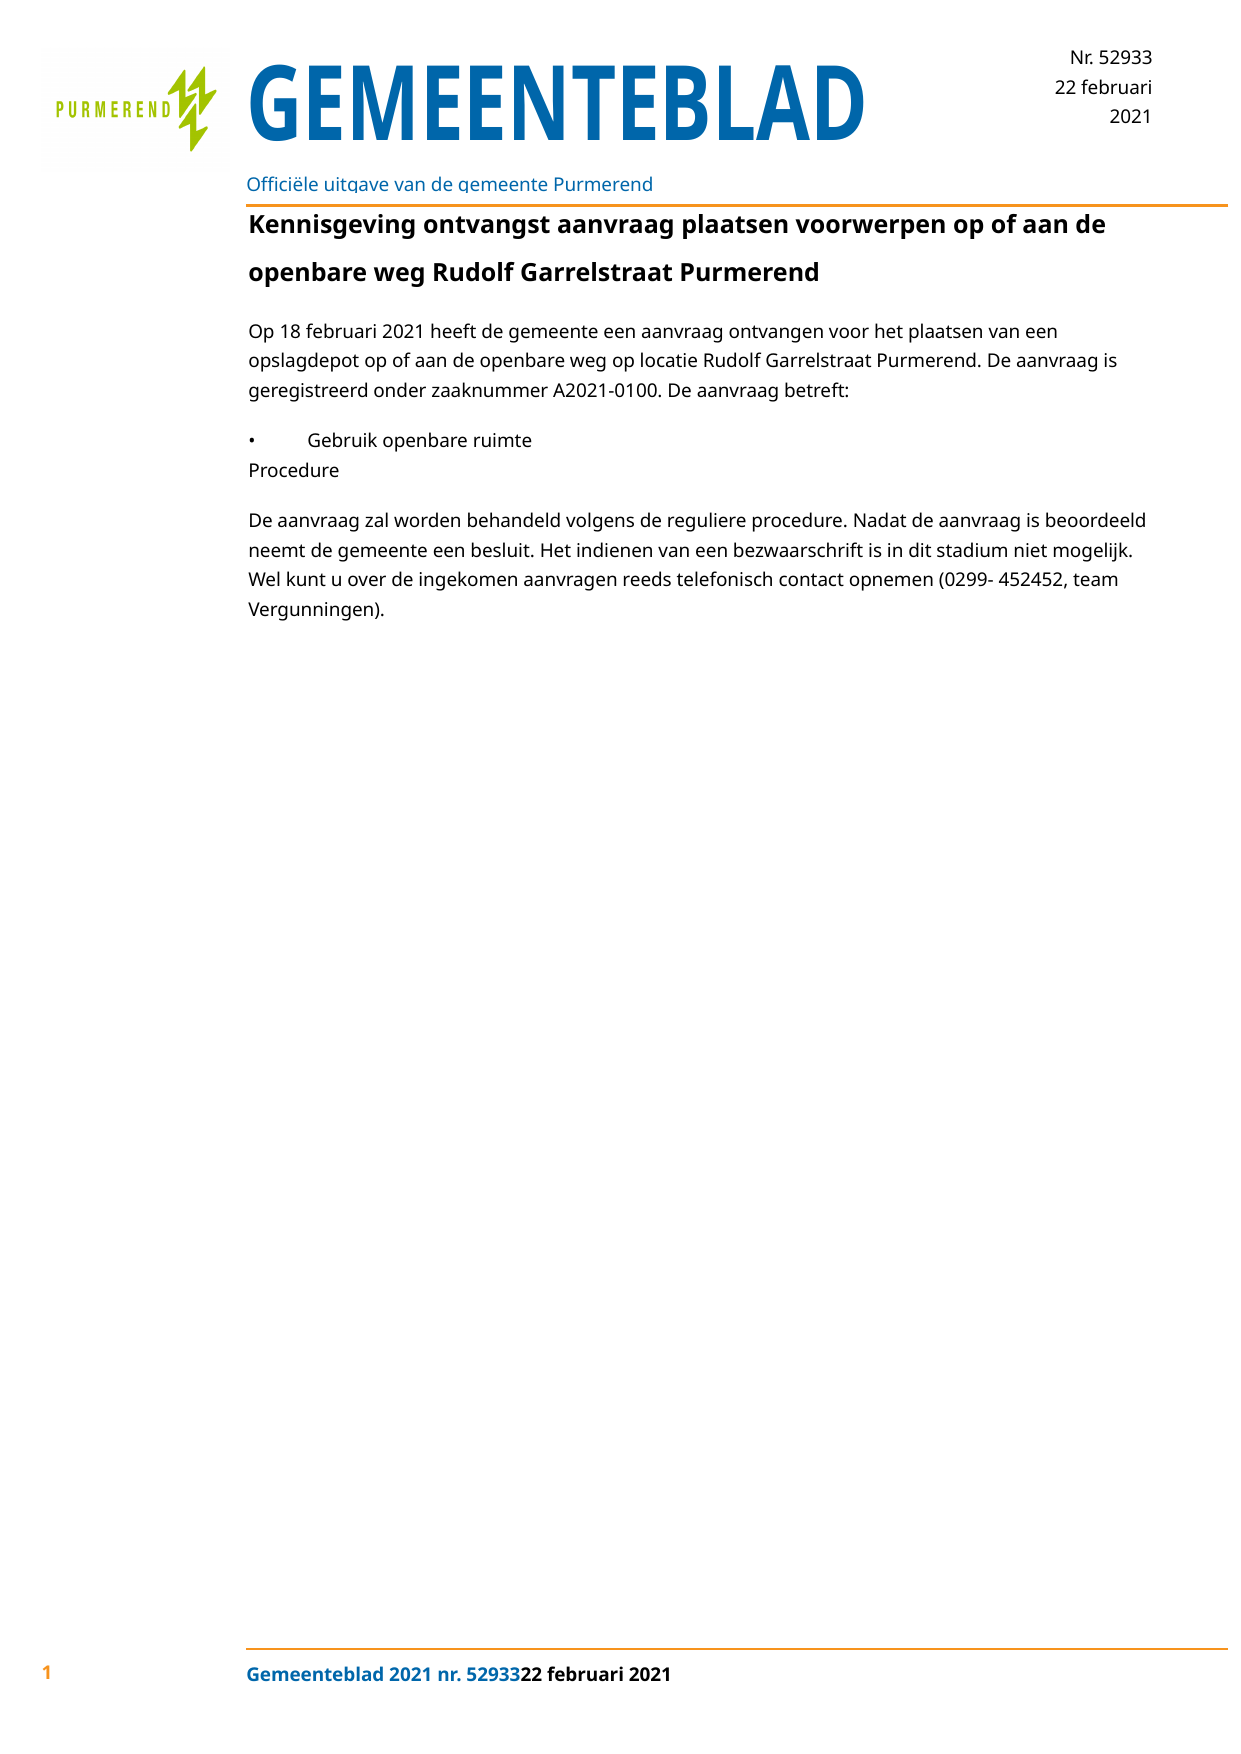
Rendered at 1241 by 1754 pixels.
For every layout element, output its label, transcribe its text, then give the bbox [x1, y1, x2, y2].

list Gebruik openbare ruimte [248, 427, 1152, 453]
text Op 18 februari 2021 heeft de gemeente een aanvraag ontvangen voor het plaatsen van een opslagdepot op of aan de openbare weg op locatie Rudolf Garrelstraat Purmerend. De aanvraag is geregistreerd onder zaaknummer A2021-0100. De aanvraag betreft: [248, 318, 1152, 403]
text Procedure [248, 457, 1152, 483]
text Kennisgeving ontvangst aanvraag plaatsen voorwerpen op of aan de openbare weg Rudolf Garrelstraat Purmerend [248, 207, 1152, 288]
text De aanvraag zal worden behandeld volgens de reguliere procedure. Nadat de aanvraag is beoordeeld neemt de gemeente een besluit. Het indienen van een bezwaarschrift is in dit stadium niet mogelijk. Wel kunt u over de ingekomen aanvragen reeds telefonisch contact opnemen (0299- 452452, team Vergunningen). [248, 507, 1152, 622]
picture [41, 47, 231, 172]
